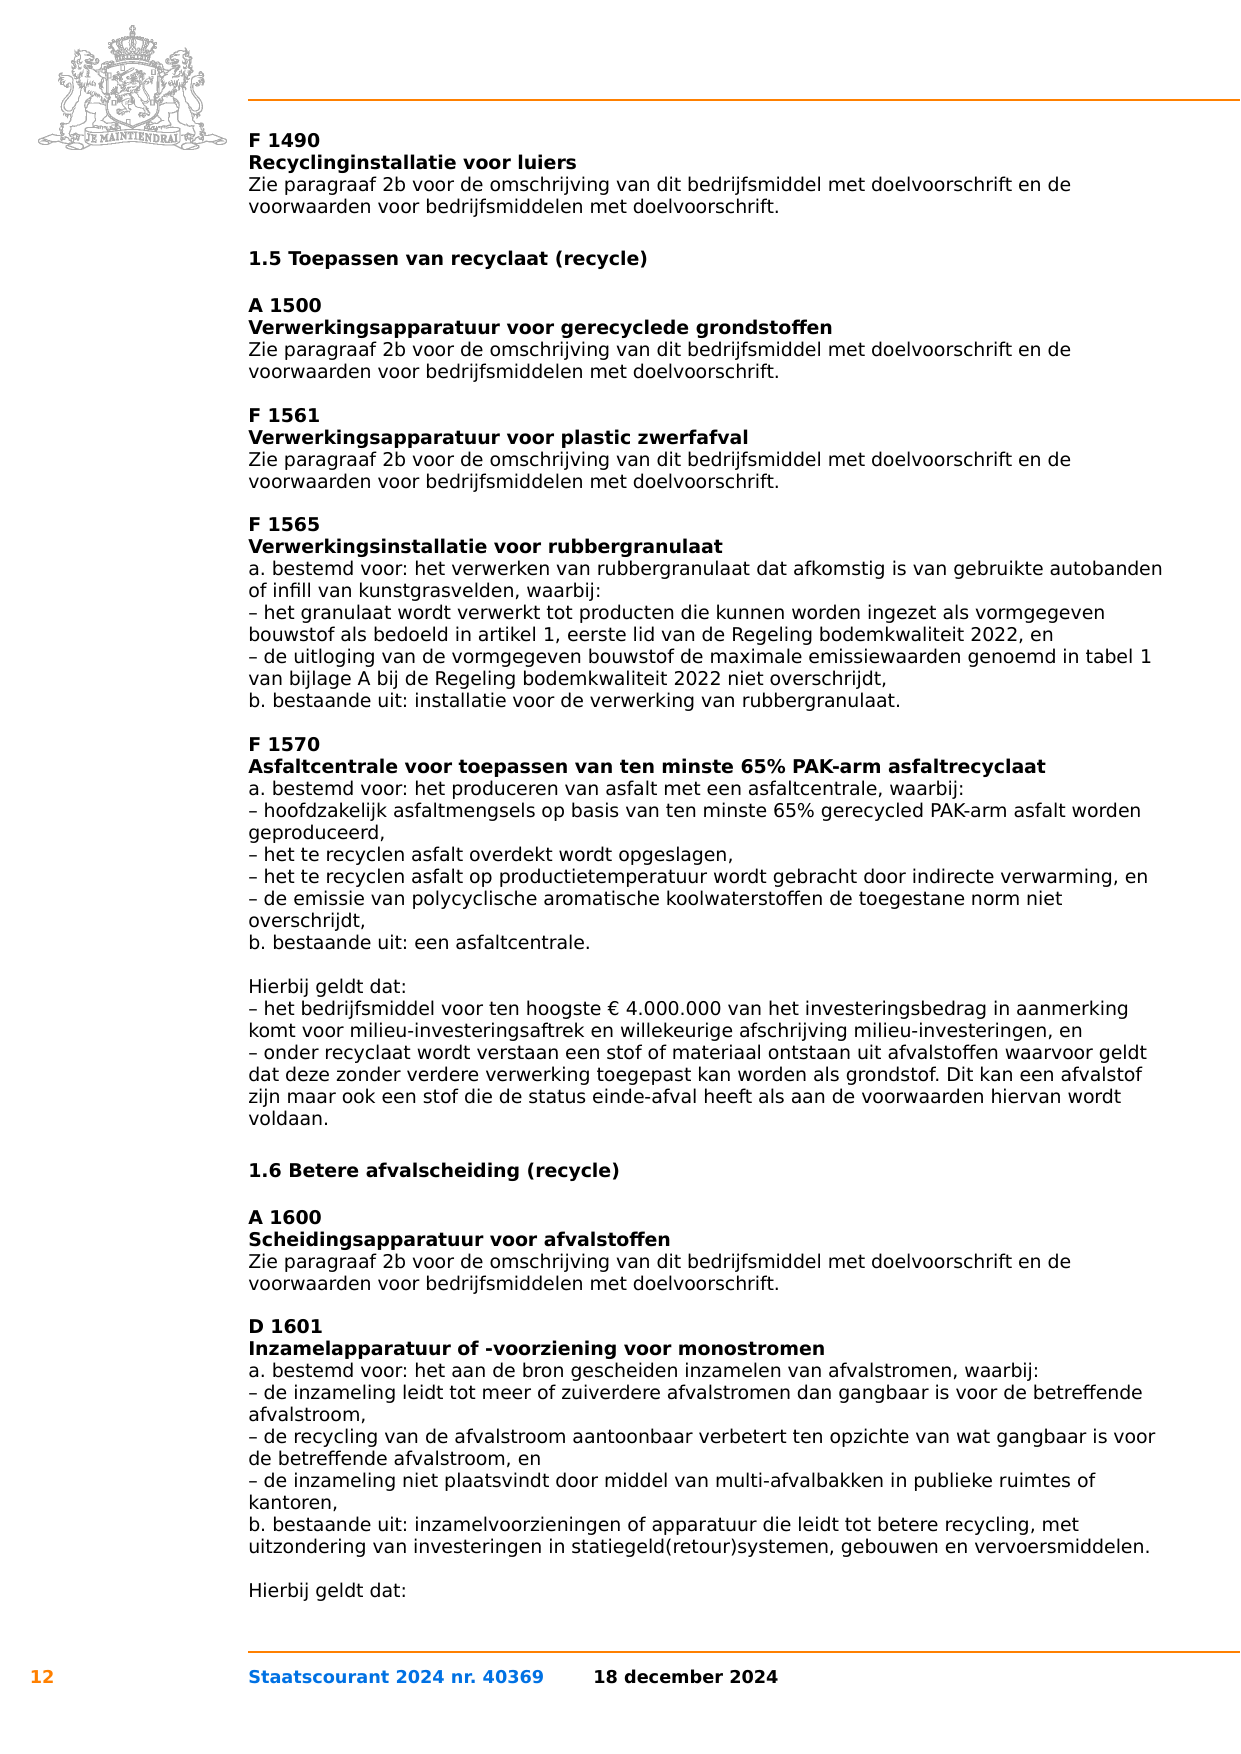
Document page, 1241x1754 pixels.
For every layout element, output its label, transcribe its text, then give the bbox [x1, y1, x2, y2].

text Zie paragraaf 2b voor de omschrijving van dit bedrijfsmiddel met doelvoorschrift en de voorwaarden voor bedrijfsmiddelen met doelvoorschrift. [248, 174, 1163, 218]
text – het te recyclen asfalt overdekt wordt opgeslagen, [248, 844, 1163, 866]
text Inzamelapparatuur of -voorziening voor monostromen [248, 1338, 1163, 1360]
text a. bestemd voor: het aan de bron gescheiden inzamelen van afvalstromen, waarbij: [248, 1360, 1163, 1382]
picture [38, 25, 227, 150]
text Verwerkingsapparatuur voor plastic zwerfafval [248, 427, 1163, 448]
subtitle 1.6 Betere afvalscheiding (recycle) [248, 1159, 1163, 1182]
text Zie paragraaf 2b voor de omschrijving van dit bedrijfsmiddel met doelvoorschrift en de voorwaarden voor bedrijfsmiddelen met doelvoorschrift. [248, 448, 1163, 492]
text a. bestemd voor: het verwerken van rubbergranulaat dat afkomstig is van gebruikte autobanden of infill van kunstgrasvelden, waarbij: [248, 558, 1163, 602]
text Zie paragraaf 2b voor de omschrijving van dit bedrijfsmiddel met doelvoorschrift en de voorwaarden voor bedrijfsmiddelen met doelvoorschrift. [248, 339, 1163, 383]
text – de recycling van de afvalstroom aantoonbaar verbetert ten opzichte van wat gangbaar is voor de betreffende afvalstroom, en [248, 1426, 1163, 1470]
text – de emissie van polycyclische aromatische koolwaterstoffen de toegestane norm niet overschrijdt, [248, 888, 1163, 932]
text b. bestaande uit: inzamelvoorzieningen of apparatuur die leidt tot betere recycling, met uitzondering van investeringen in statiegeld(retour)systemen, gebouwen en vervoersmiddelen. [248, 1514, 1163, 1558]
text – het granulaat wordt verwerkt tot producten die kunnen worden ingezet als vormgegeven bouwstof als bedoeld in artikel 1, eerste lid van de Regeling bodemkwaliteit 2022, en [248, 602, 1163, 646]
text Scheidingsapparatuur voor afvalstoffen [248, 1228, 1163, 1251]
text – het te recyclen asfalt op productietemperatuur wordt gebracht door indirecte verwarming, en [248, 866, 1163, 888]
text A 1500 [248, 295, 1163, 317]
text Asfaltcentrale voor toepassen van ten minste 65% PAK-arm asfaltrecyclaat [248, 756, 1163, 778]
text b. bestaande uit: een asfaltcentrale. [248, 932, 1163, 954]
subtitle 1.5 Toepassen van recyclaat (recycle) [248, 248, 1163, 270]
text Hierbij geldt dat: [248, 976, 1163, 998]
text b. bestaande uit: installatie voor de verwerking van rubbergranulaat. [248, 690, 1163, 712]
text Zie paragraaf 2b voor de omschrijving van dit bedrijfsmiddel met doelvoorschrift en de voorwaarden voor bedrijfsmiddelen met doelvoorschrift. [248, 1251, 1163, 1294]
text – onder recyclaat wordt verstaan een stof of materiaal ontstaan uit afvalstoffen waarvoor geldt dat deze zonder verdere verwerking toegepast kan worden als grondstof. Dit kan een afvalstof zijn maar ook een stof die de status einde-afval heeft als aan de voorwaarden hiervan wordt voldaan. [248, 1042, 1163, 1129]
text F 1570 [248, 734, 1163, 756]
text F 1561 [248, 404, 1163, 427]
text – de inzameling niet plaatsvindt door middel van multi-afvalbakken in publieke ruimtes of kantoren, [248, 1470, 1163, 1514]
text a. bestemd voor: het produceren van asfalt met een asfaltcentrale, waarbij: [248, 778, 1163, 800]
text Hierbij geldt dat: [248, 1580, 1163, 1602]
text Verwerkingsinstallatie voor rubbergranulaat [248, 536, 1163, 558]
text – de uitloging van de vormgegeven bouwstof de maximale emissiewaarden genoemd in tabel 1 van bijlage A bij de Regeling bodemkwaliteit 2022 niet overschrijdt, [248, 646, 1163, 690]
text D 1601 [248, 1316, 1163, 1338]
text F 1565 [248, 514, 1163, 536]
text – de inzameling leidt tot meer of zuiverdere afvalstromen dan gangbaar is voor de betreffende afvalstroom, [248, 1382, 1163, 1426]
text Verwerkingsapparatuur voor gerecyclede grondstoffen [248, 317, 1163, 339]
text F 1490 [248, 130, 1163, 152]
text – hoofdzakelijk asfaltmengsels op basis van ten minste 65% gerecycled PAK-arm asfalt worden geproduceerd, [248, 800, 1163, 844]
text Recyclinginstallatie voor luiers [248, 152, 1163, 174]
text – het bedrijfsmiddel voor ten hoogste € 4.000.000 van het investeringsbedrag in aanmerking komt voor milieu-investeringsaftrek en willekeurige afschrijving milieu-investeringen, en [248, 998, 1163, 1042]
text A 1600 [248, 1207, 1163, 1228]
